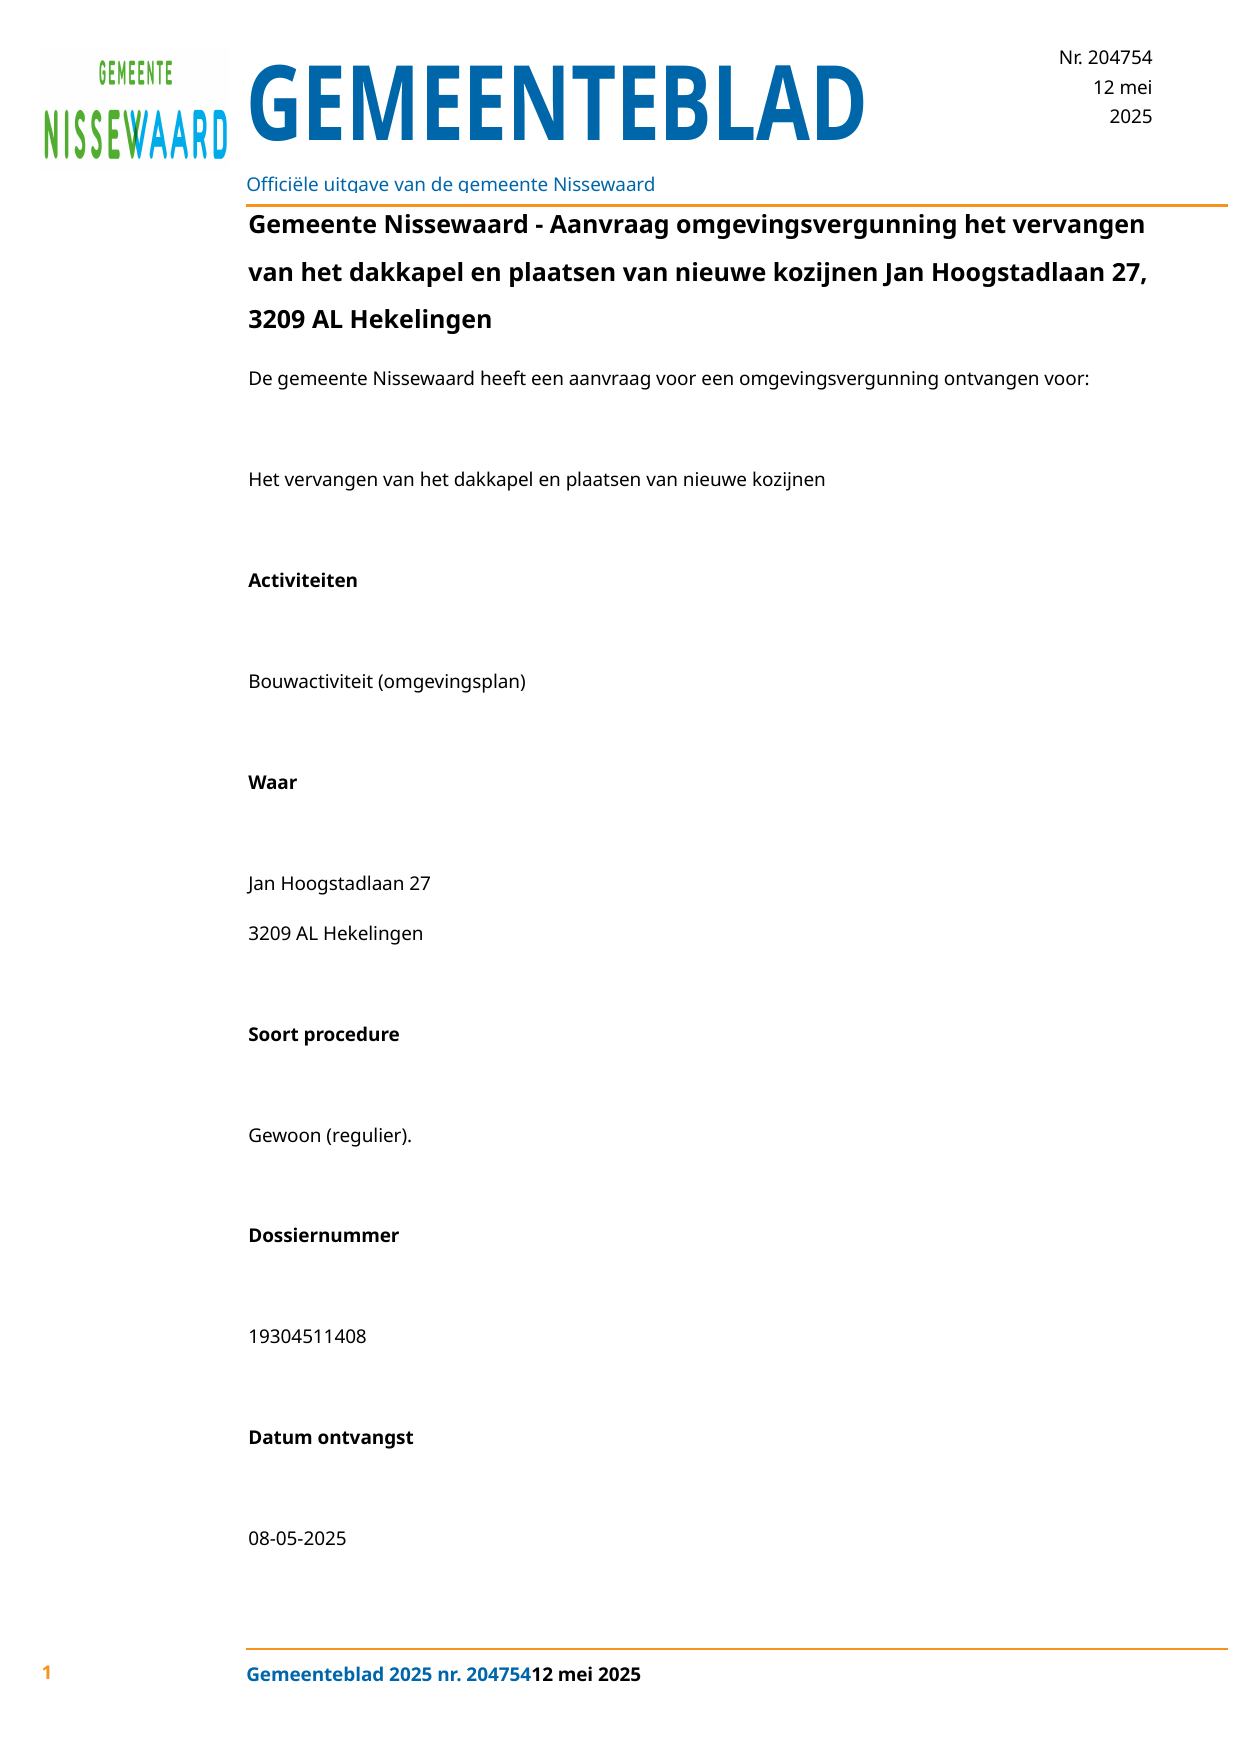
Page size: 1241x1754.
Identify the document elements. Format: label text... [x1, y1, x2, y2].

text Dossiernummer [248, 1223, 1152, 1248]
text Activiteiten [248, 567, 1152, 593]
text Soort procedure [248, 1021, 1152, 1047]
text Bouwactiviteit (omgevingsplan) [248, 668, 1152, 694]
text Jan Hoogstadlaan 27 [248, 870, 1152, 895]
text 19304511408 [248, 1323, 1152, 1349]
text Gewoon (regulier). [248, 1122, 1152, 1147]
text Waar [248, 769, 1152, 794]
picture [41, 47, 231, 172]
text Datum ontvangst [248, 1424, 1152, 1450]
text Het vervangen van het dakkapel en plaatsen van nieuwe kozijnen [248, 466, 1152, 492]
text 08-05-2025 [248, 1525, 1152, 1551]
text 3209 AL Hekelingen [248, 920, 1152, 946]
text De gemeente Nissewaard heeft een aanvraag voor een omgevingsvergunning ontvangen voor: [248, 366, 1152, 391]
text Gemeente Nissewaard - Aanvraag omgevingsvergunning het vervangen van het dakkapel en plaatsen van nieuwe kozijnen Jan Hoogstadlaan 27, 3209 AL Hekelingen [248, 207, 1152, 336]
